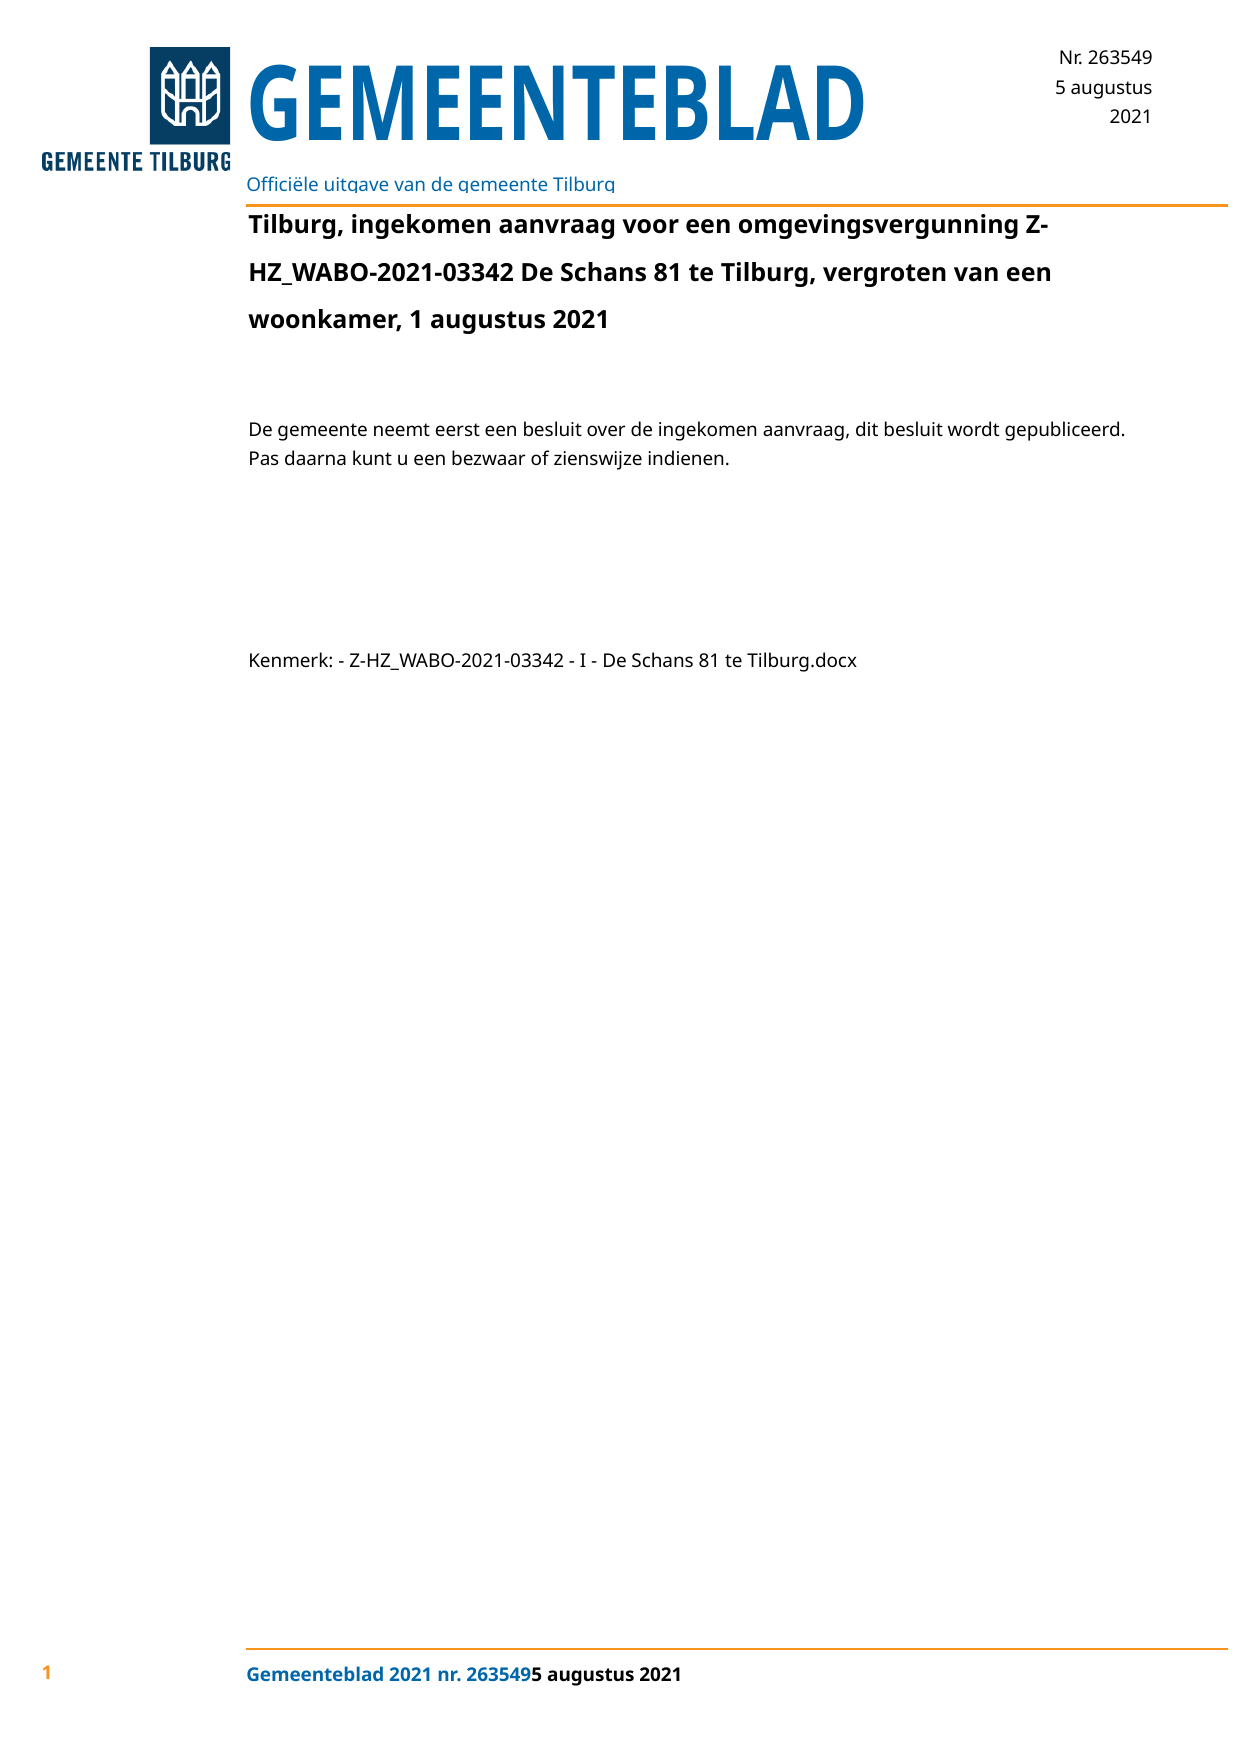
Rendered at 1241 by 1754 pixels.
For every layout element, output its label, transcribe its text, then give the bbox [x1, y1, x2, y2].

text Tilburg, ingekomen aanvraag voor een omgevingsvergunning Z-HZ_WABO-2021-03342 De Schans 81 te Tilburg, vergroten van een woonkamer, 1 augustus 2021 [248, 207, 1152, 336]
picture [41, 47, 231, 172]
text De gemeente neemt eerst een besluit over de ingekomen aanvraag, dit besluit wordt gepubliceerd. Pas daarna kunt u een bezwaar of zienswijze indienen. [248, 416, 1152, 471]
text Kenmerk: - Z-HZ_WABO-2021-03342 - I - De Schans 81 te Tilburg.docx [248, 647, 1152, 673]
